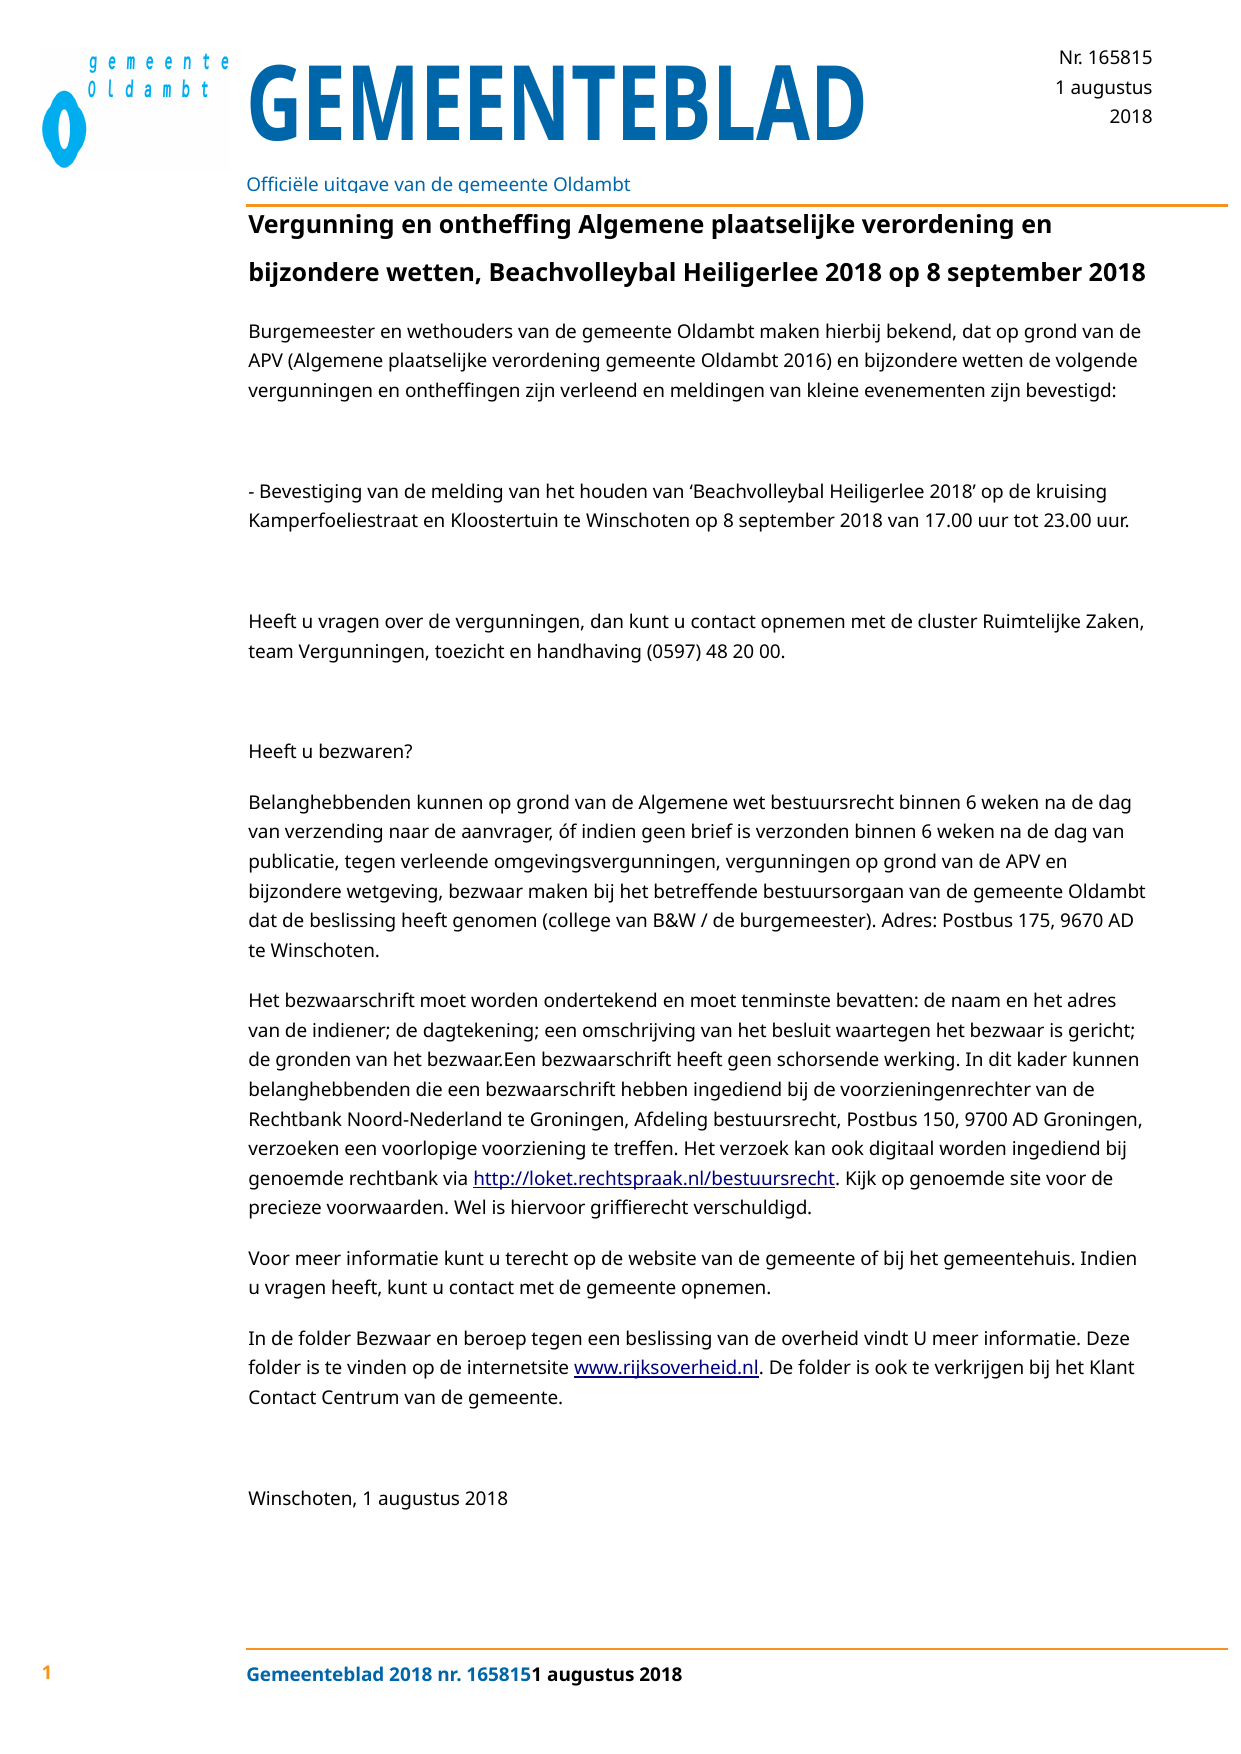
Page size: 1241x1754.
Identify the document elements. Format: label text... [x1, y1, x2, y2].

text Heeft u bezwaren? [248, 739, 1152, 764]
text Winschoten, 1 augustus 2018 [248, 1485, 1152, 1511]
picture [41, 47, 231, 172]
text Voor meer informatie kunt u terecht op de website van de gemeente of bij het gemeentehuis. Indien u vragen heeft, kunt u contact met de gemeente opnemen. [248, 1245, 1152, 1300]
text Het bezwaarschrift moet worden ondertekend en moet tenminste bevatten: de naam en het adres van de indiener; de dagtekening; een omschrijving van het besluit waartegen het bezwaar is gericht; de gronden van het bezwaar.Een bezwaarschrift heeft geen schorsende werking. In dit kader kunnen belanghebbenden die een bezwaarschrift hebben ingediend bij de voorzieningenrechter van de Rechtbank Noord-Nederland te Groningen, Afdeling bestuursrecht, Postbus 150, 9700 AD Groningen, verzoeken een voorlopige voorziening te treffen. Het verzoek kan ook digitaal worden ingediend bij genoemde rechtbank via http://loket.rechtspraak.nl/bestuursrecht. Kijk op genoemde site voor de precieze voorwaarden. Wel is hiervoor griffierecht verschuldigd. [248, 987, 1152, 1220]
text Burgemeester en wethouders van de gemeente Oldambt maken hierbij bekend, dat op grond van de APV (Algemene plaatselijke verordening gemeente Oldambt 2016) en bijzondere wetten de volgende vergunningen en ontheffingen zijn verleend en meldingen van kleine evenementen zijn bevestigd: [248, 318, 1152, 403]
text - Bevestiging van de melding van het houden van ‘Beachvolleybal Heiligerlee 2018’ op de kruising Kamperfoeliestraat en Kloostertuin te Winschoten op 8 september 2018 van 17.00 uur tot 23.00 uur. [248, 478, 1152, 533]
text Belanghebbenden kunnen op grond van de Algemene wet bestuursrecht binnen 6 weken na de dag van verzending naar de aanvrager, óf indien geen brief is verzonden binnen 6 weken na de dag van publicatie, tegen verleende omgevingsvergunningen, vergunningen op grond van de APV en bijzondere wetgeving, bezwaar maken bij het betreffende bestuursorgaan van de gemeente Oldambt dat de beslissing heeft genomen (college van B&W / de burgemeester). Adres: Postbus 175, 9670 AD te Winschoten. [248, 789, 1152, 963]
text Vergunning en ontheffing Algemene plaatselijke verordening en bijzondere wetten, Beachvolleybal Heiligerlee 2018 op 8 september 2018 [248, 207, 1152, 288]
text Heeft u vragen over de vergunningen, dan kunt u contact opnemen met de cluster Ruimtelijke Zaken, team Vergunningen, toezicht en handhaving (0597) 48 20 00. [248, 608, 1152, 664]
text In de folder Bezwaar en beroep tegen een beslissing van de overheid vindt U meer informatie. Deze folder is te vinden op de internetsite www.rijksoverheid.nl. De folder is ook te verkrijgen bij het Klant Contact Centrum van de gemeente. [248, 1325, 1152, 1410]
